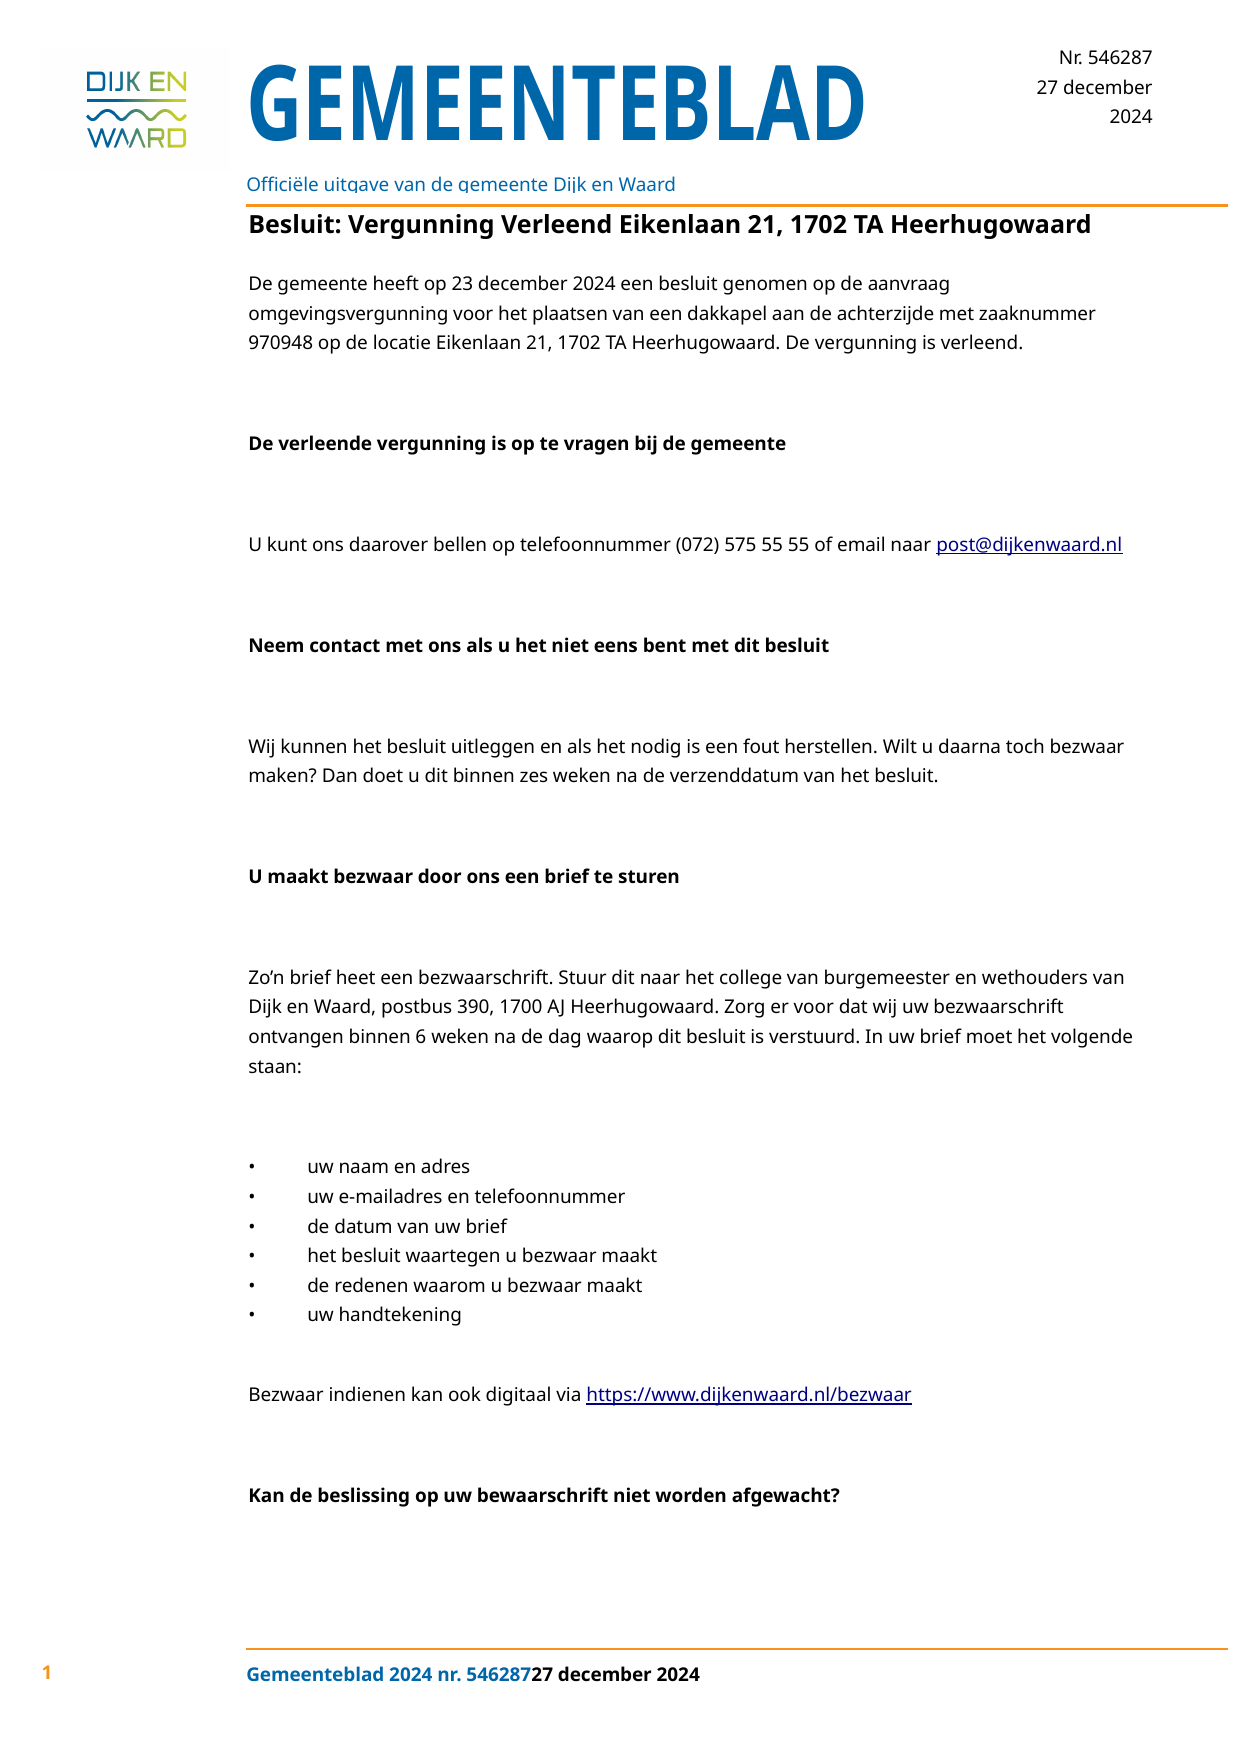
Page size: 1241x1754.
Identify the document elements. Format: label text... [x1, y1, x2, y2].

text De gemeente heeft op 23 december 2024 een besluit genomen op de aanvraag omgevingsvergunning voor het plaatsen van een dakkapel aan de achterzijde met zaaknummer 970948 op de locatie Eikenlaan 21, 1702 TA Heerhugowaard. De vergunning is verleend. [248, 270, 1152, 355]
list uw handtekening [248, 1302, 1152, 1327]
text De verleende vergunning is op te vragen bij de gemeente [248, 430, 1152, 456]
text Neem contact met ons als u het niet eens bent met dit besluit [248, 632, 1152, 658]
text Besluit: Vergunning Verleend Eikenlaan 21, 1702 TA Heerhugowaard [248, 207, 1152, 241]
list uw naam en adres [248, 1154, 1152, 1179]
list de redenen waarom u bezwaar maakt [248, 1272, 1152, 1298]
text Wij kunnen het besluit uitleggen en als het nodig is een fout herstellen. Wilt u daarna toch bezwaar maken? Dan doet u dit binnen zes weken na de verzenddatum van het besluit. [248, 733, 1152, 788]
list uw e-mailadres en telefoonnummer [248, 1183, 1152, 1209]
text U maakt bezwaar door ons een brief te sturen [248, 863, 1152, 889]
text Bezwaar indienen kan ook digitaal via https://www.dijkenwaard.nl/bezwaar [248, 1382, 1152, 1407]
list het besluit waartegen u bezwaar maakt [248, 1242, 1152, 1268]
text Zo’n brief heet een bezwaarschrift. Stuur dit naar het college van burgemeester en wethouders van Dijk en Waard, postbus 390, 1700 AJ Heerhugowaard. Zorg er voor dat wij uw bezwaarschrift ontvangen binnen 6 weken na de dag waarop dit besluit is verstuurd. In uw brief moet het volgende staan: [248, 964, 1152, 1078]
text Kan de beslissing op uw bewaarschrift niet worden afgewacht? [248, 1482, 1152, 1508]
picture [41, 47, 231, 172]
list de datum van uw brief [248, 1213, 1152, 1238]
text U kunt ons daarover bellen op telefoonnummer (072) 575 55 55 of email naar post@dijkenwaard.nl [248, 531, 1152, 557]
